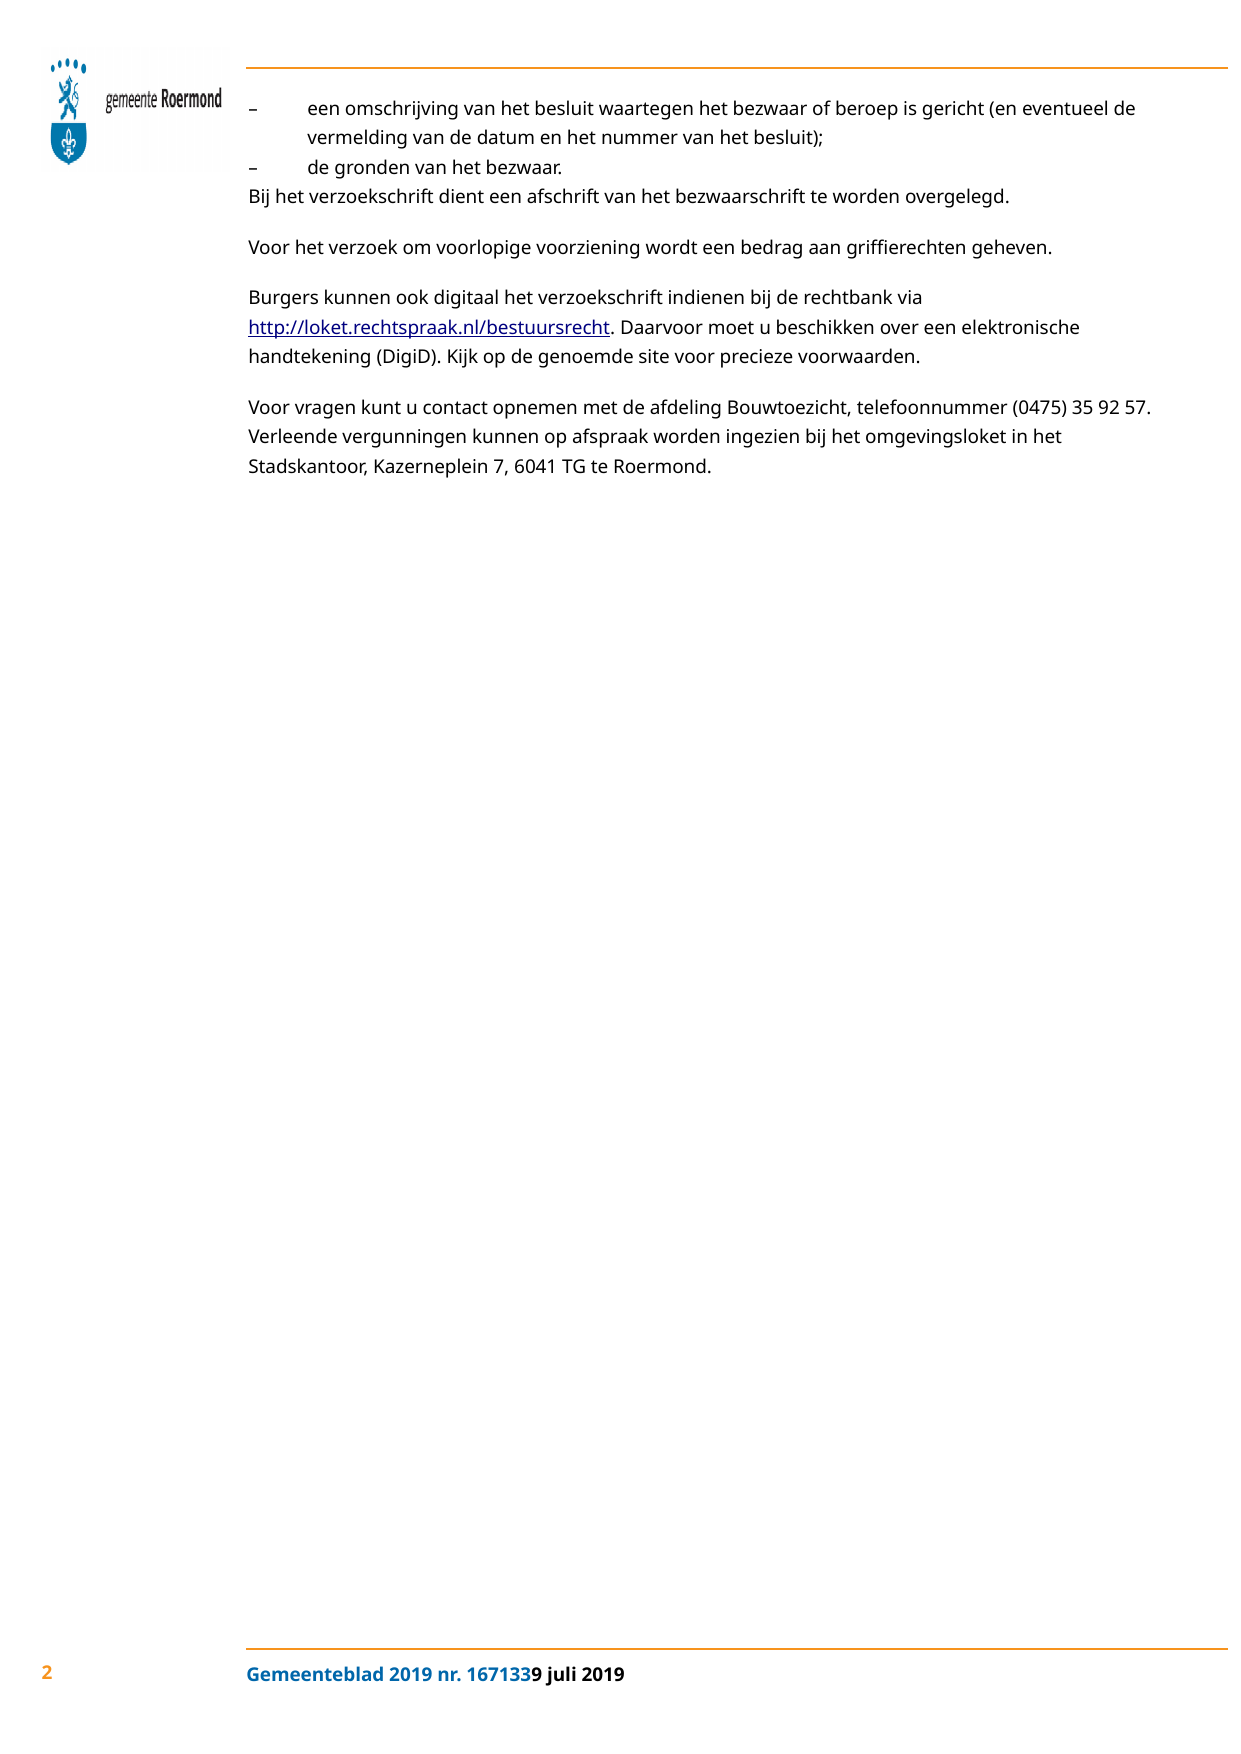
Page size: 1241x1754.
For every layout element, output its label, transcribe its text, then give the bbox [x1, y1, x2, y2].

picture [41, 47, 231, 172]
text Voor vragen kunt u contact opnemen met de afdeling Bouwtoezicht, telefoonnummer (0475) 35 92 57. Verleende vergunningen kunnen op afspraak worden ingezien bij het omgevingsloket in het Stadskantoor, Kazerneplein 7, 6041 TG te Roermond. [248, 394, 1152, 479]
text Voor het verzoek om voorlopige voorziening wordt een bedrag aan griffierechten geheven. [248, 234, 1152, 260]
text Bij het verzoekschrift dient een afschrift van het bezwaarschrift te worden overgelegd. [248, 183, 1152, 209]
list een omschrijving van het besluit waartegen het bezwaar of beroep is gericht (en eventueel de vermelding van de datum en het nummer van het besluit); [248, 95, 1152, 150]
list de gronden van het bezwaar. [248, 154, 1152, 180]
text Burgers kunnen ook digitaal het verzoekschrift indienen bij de rechtbank via http://loket.rechtspraak.nl/bestuursrecht. Daarvoor moet u beschikken over een elektronische handtekening (DigiD). Kijk op de genoemde site voor precieze voorwaarden. [248, 284, 1152, 369]
